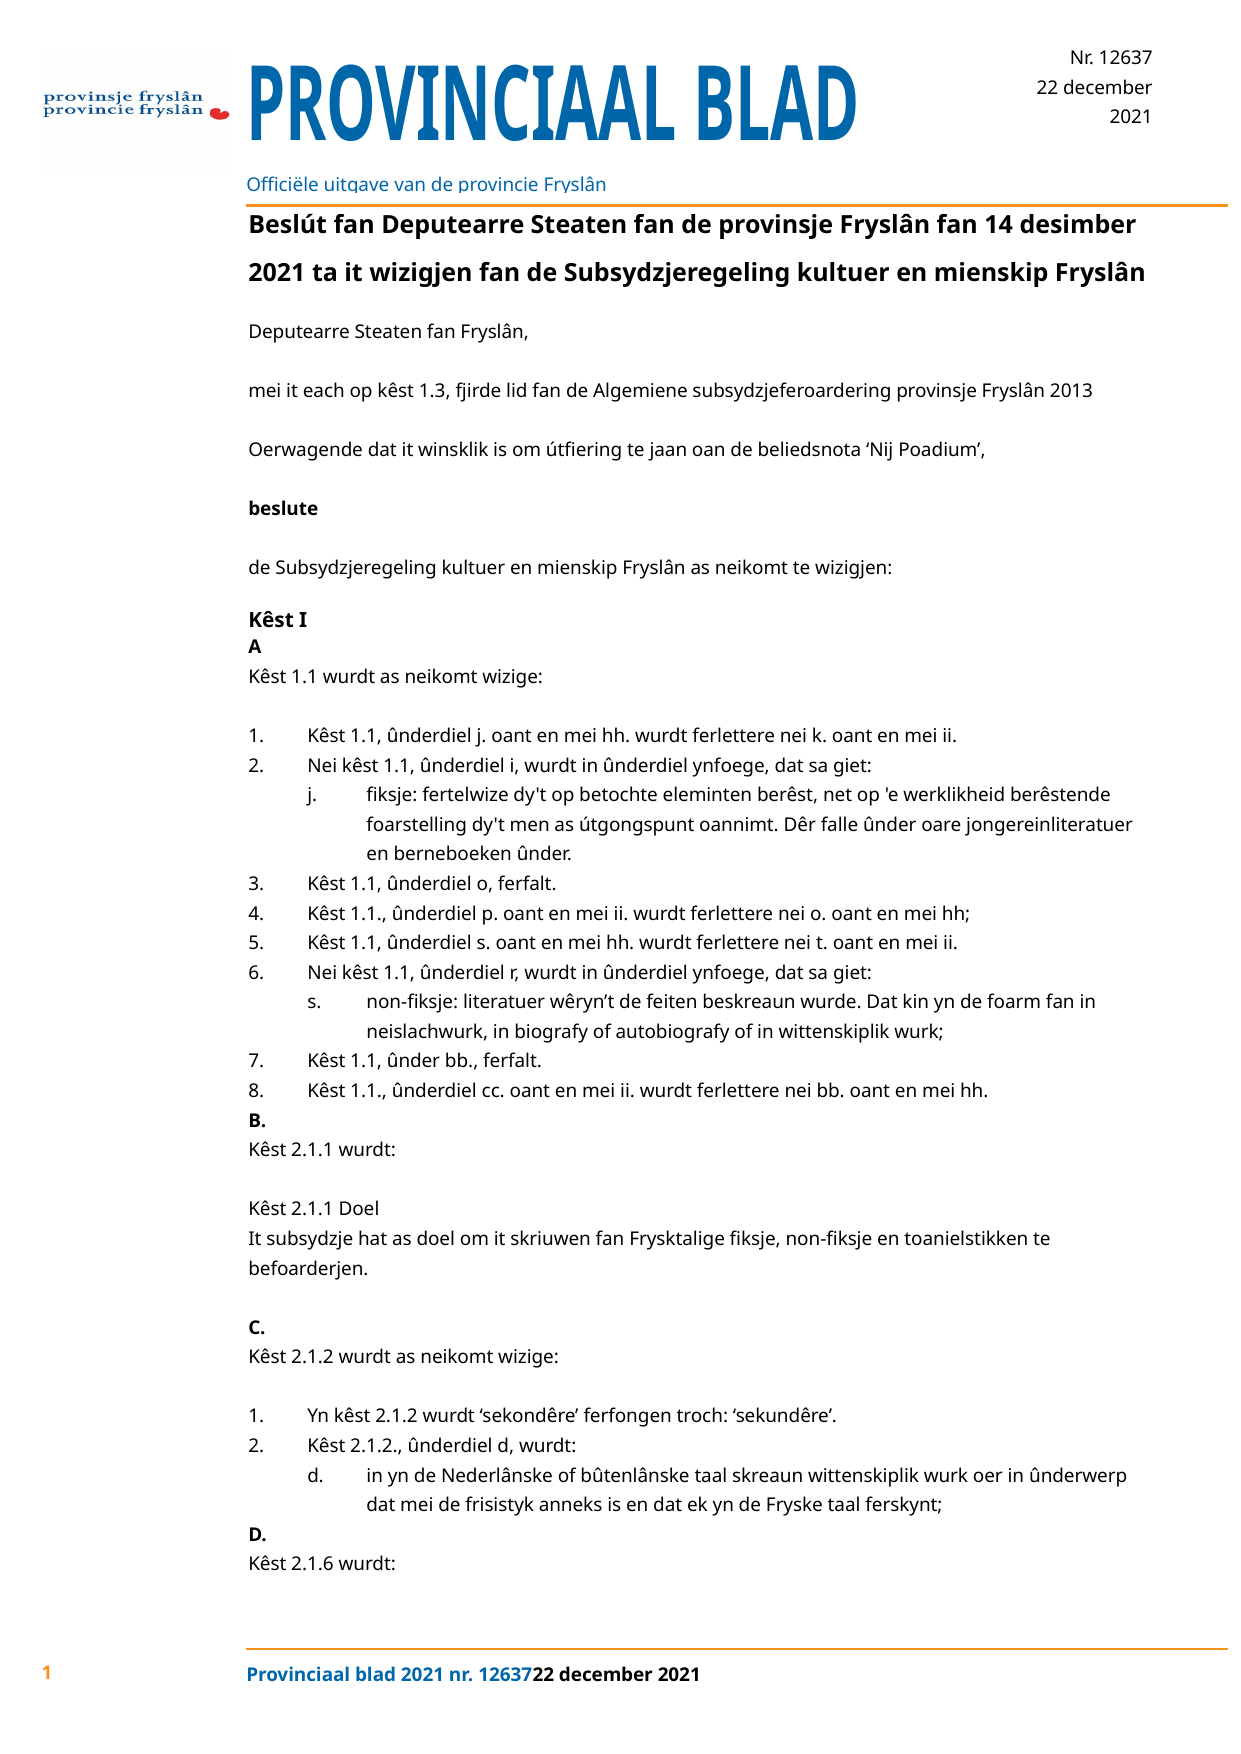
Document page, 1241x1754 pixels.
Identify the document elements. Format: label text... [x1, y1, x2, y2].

text Kêst 2.1.6 wurdt: [248, 1551, 1152, 1576]
list Kêst 2.1.2., ûnderdiel d, wurdt: [248, 1432, 1152, 1458]
text Kêst 2.1.1 Doel [248, 1196, 1152, 1221]
text D. [248, 1521, 1152, 1547]
list Kêst 1.1., ûnderdiel cc. oant en mei ii. wurdt ferlettere nei bb. oant en mei hh. [248, 1077, 1152, 1103]
text A [248, 633, 1152, 659]
text It subsydzje hat as doel om it skriuwen fan Frysktalige fiksje, non-fiksje en toanielstikken te befoarderjen. [248, 1225, 1152, 1280]
list Yn kêst 2.1.2 wurdt ‘sekondêre’ ferfongen troch: ‘sekundêre’. [248, 1403, 1152, 1428]
list Kêst 1.1, ûnderdiel j. oant en mei hh. wurdt ferlettere nei k. oant en mei ii. [248, 722, 1152, 748]
text Deputearre Steaten fan Fryslân, [248, 318, 1152, 344]
text Kêst 2.1.1 wurdt: [248, 1136, 1152, 1162]
text C. [248, 1314, 1152, 1339]
list Nei kêst 1.1, ûnderdiel r, wurdt in ûnderdiel ynfoege, dat sa giet: [248, 959, 1152, 984]
text B. [248, 1107, 1152, 1132]
text beslute [248, 495, 1152, 521]
list fiksje: fertelwize dy't op betochte eleminten berêst, net op 'e werklikheid berêstende foarstelling dy't men as útgongspunt oannimt. Dêr falle ûnder oare jongereinliteratuer en berneboeken ûnder. [307, 781, 1152, 866]
text Kêst I [248, 605, 1152, 633]
text Beslút fan Deputearre Steaten fan de provinsje Fryslân fan 14 desimber 2021 ta it wizigjen fan de Subsydzjeregeling kultuer en mienskip Fryslân [248, 207, 1152, 288]
list Kêst 1.1., ûnderdiel p. oant en mei ii. wurdt ferlettere nei o. oant en mei hh; [248, 900, 1152, 925]
text Oerwagende dat it winsklik is om útfiering te jaan oan de beliedsnota ‘Nij Poadium’, [248, 436, 1152, 462]
text de Subsydzjeregeling kultuer en mienskip Fryslân as neikomt te wizigjen: [248, 554, 1152, 580]
list Kêst 1.1, ûnderdiel s. oant en mei hh. wurdt ferlettere nei t. oant en mei ii. [248, 929, 1152, 955]
list non-fiksje: literatuer wêryn’t de feiten beskreaun wurde. Dat kin yn de foarm fan in neislachwurk, in biografy of autobiografy of in wittenskiplik wurk; [307, 988, 1152, 1044]
list Kêst 1.1, ûnderdiel o, ferfalt. [248, 870, 1152, 896]
list Nei kêst 1.1, ûnderdiel i, wurdt in ûnderdiel ynfoege, dat sa giet: [248, 752, 1152, 777]
list in yn de Nederlânske of bûtenlânske taal skreaun wittenskiplik wurk oer in ûnderwerp dat mei de frisistyk anneks is en dat ek yn de Fryske taal ferskynt; [307, 1462, 1152, 1517]
text mei it each op kêst 1.3, fjirde lid fan de Algemiene subsydzjeferoardering provinsje Fryslân 2013 [248, 377, 1152, 403]
list Kêst 1.1, ûnder bb., ferfalt. [248, 1048, 1152, 1073]
picture [41, 47, 231, 172]
text Kêst 2.1.2 wurdt as neikomt wizige: [248, 1343, 1152, 1369]
text Kêst 1.1 wurdt as neikomt wizige: [248, 663, 1152, 689]
